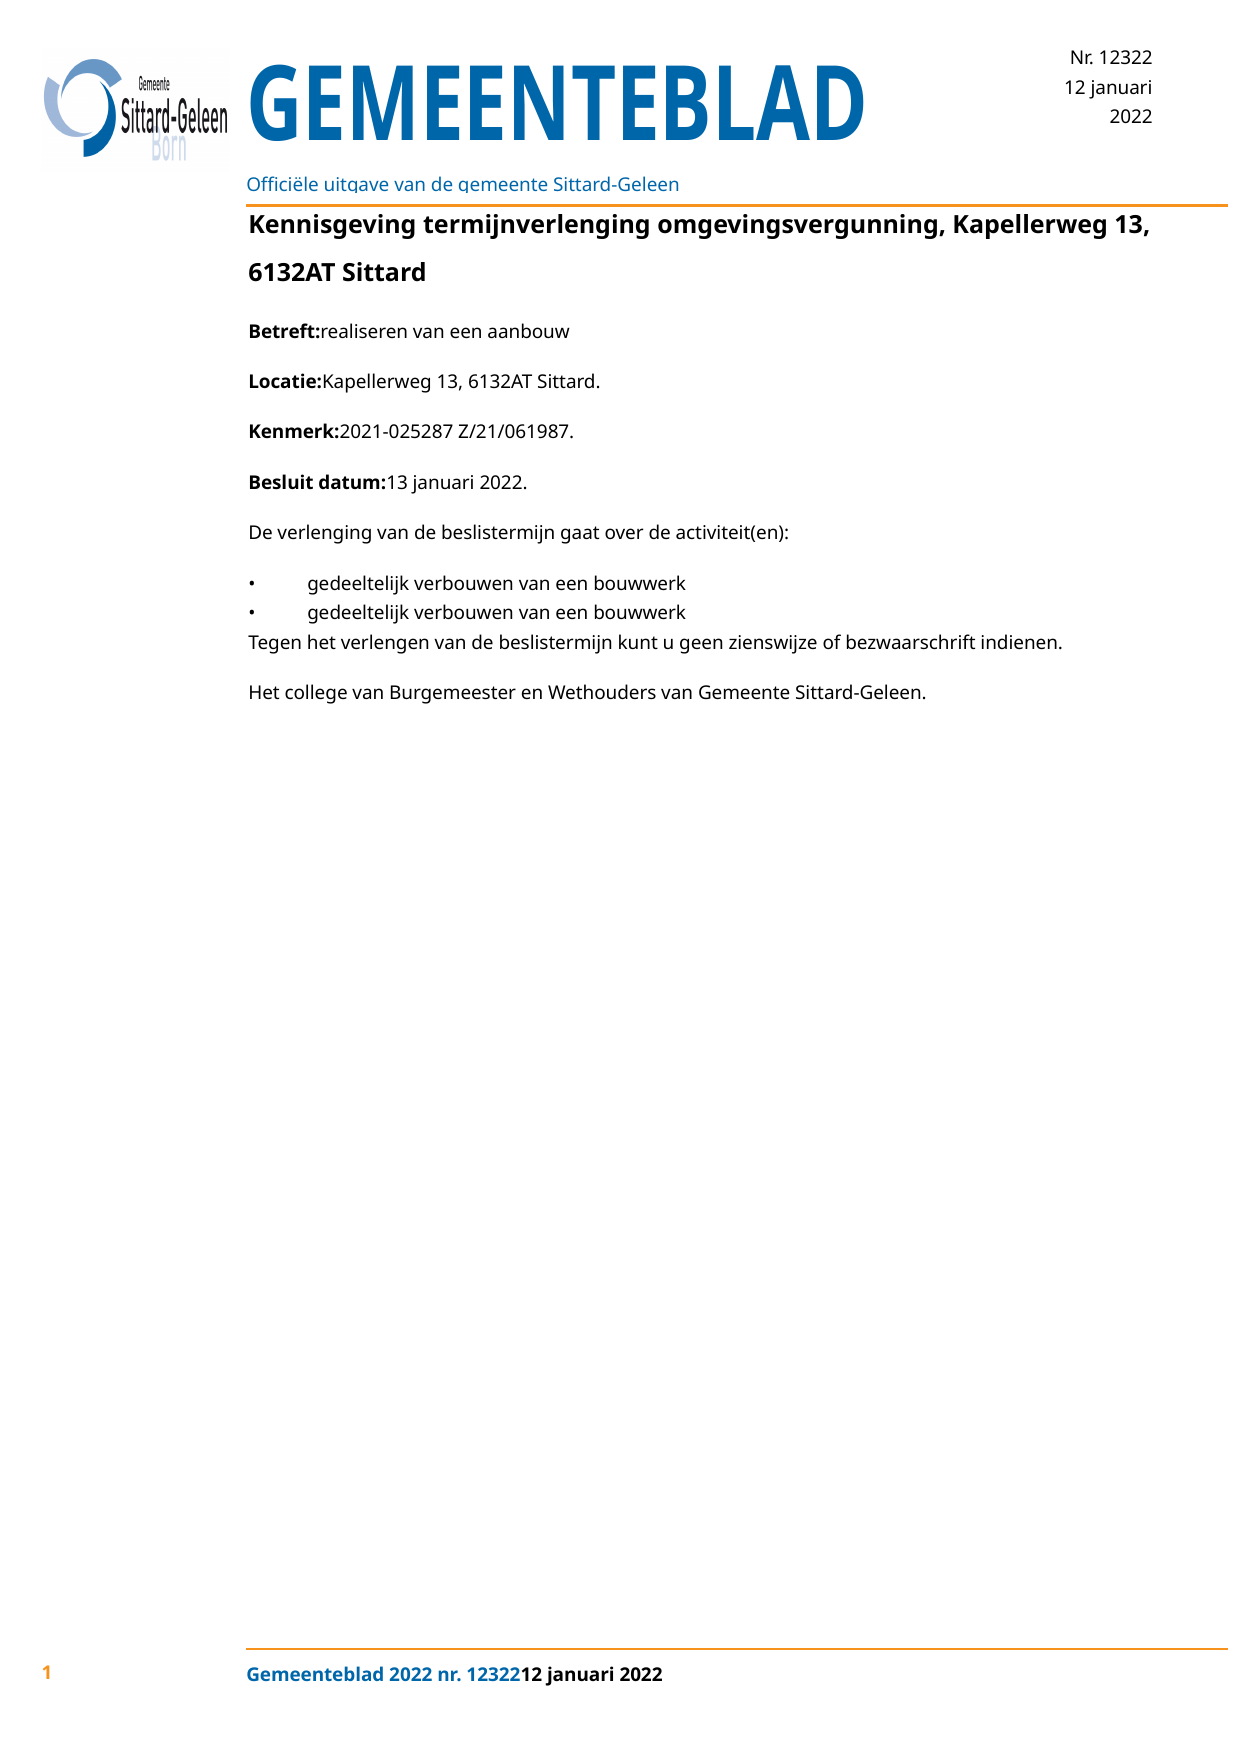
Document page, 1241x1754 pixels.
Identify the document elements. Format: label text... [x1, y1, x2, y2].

text Locatie:Kapellerweg 13, 6132AT Sittard. [248, 368, 1152, 394]
text Betreft:realiseren van een aanbouw [248, 318, 1152, 344]
list gedeeltelijk verbouwen van een bouwwerk [248, 599, 1152, 625]
text Tegen het verlengen van de beslistermijn kunt u geen zienswijze of bezwaarschrift indienen. [248, 629, 1152, 655]
text Kenmerk:2021-025287 Z/21/061987. [248, 419, 1152, 444]
text De verlenging van de beslistermijn gaat over de activiteit(en): [248, 519, 1152, 545]
text Kennisgeving termijnverlenging omgevingsvergunning, Kapellerweg 13, 6132AT Sittard [248, 207, 1152, 288]
picture [41, 47, 231, 172]
text Besluit datum:13 januari 2022. [248, 469, 1152, 495]
text Het college van Burgemeester en Wethouders van Gemeente Sittard-Geleen. [248, 679, 1152, 705]
list gedeeltelijk verbouwen van een bouwwerk [248, 570, 1152, 596]
